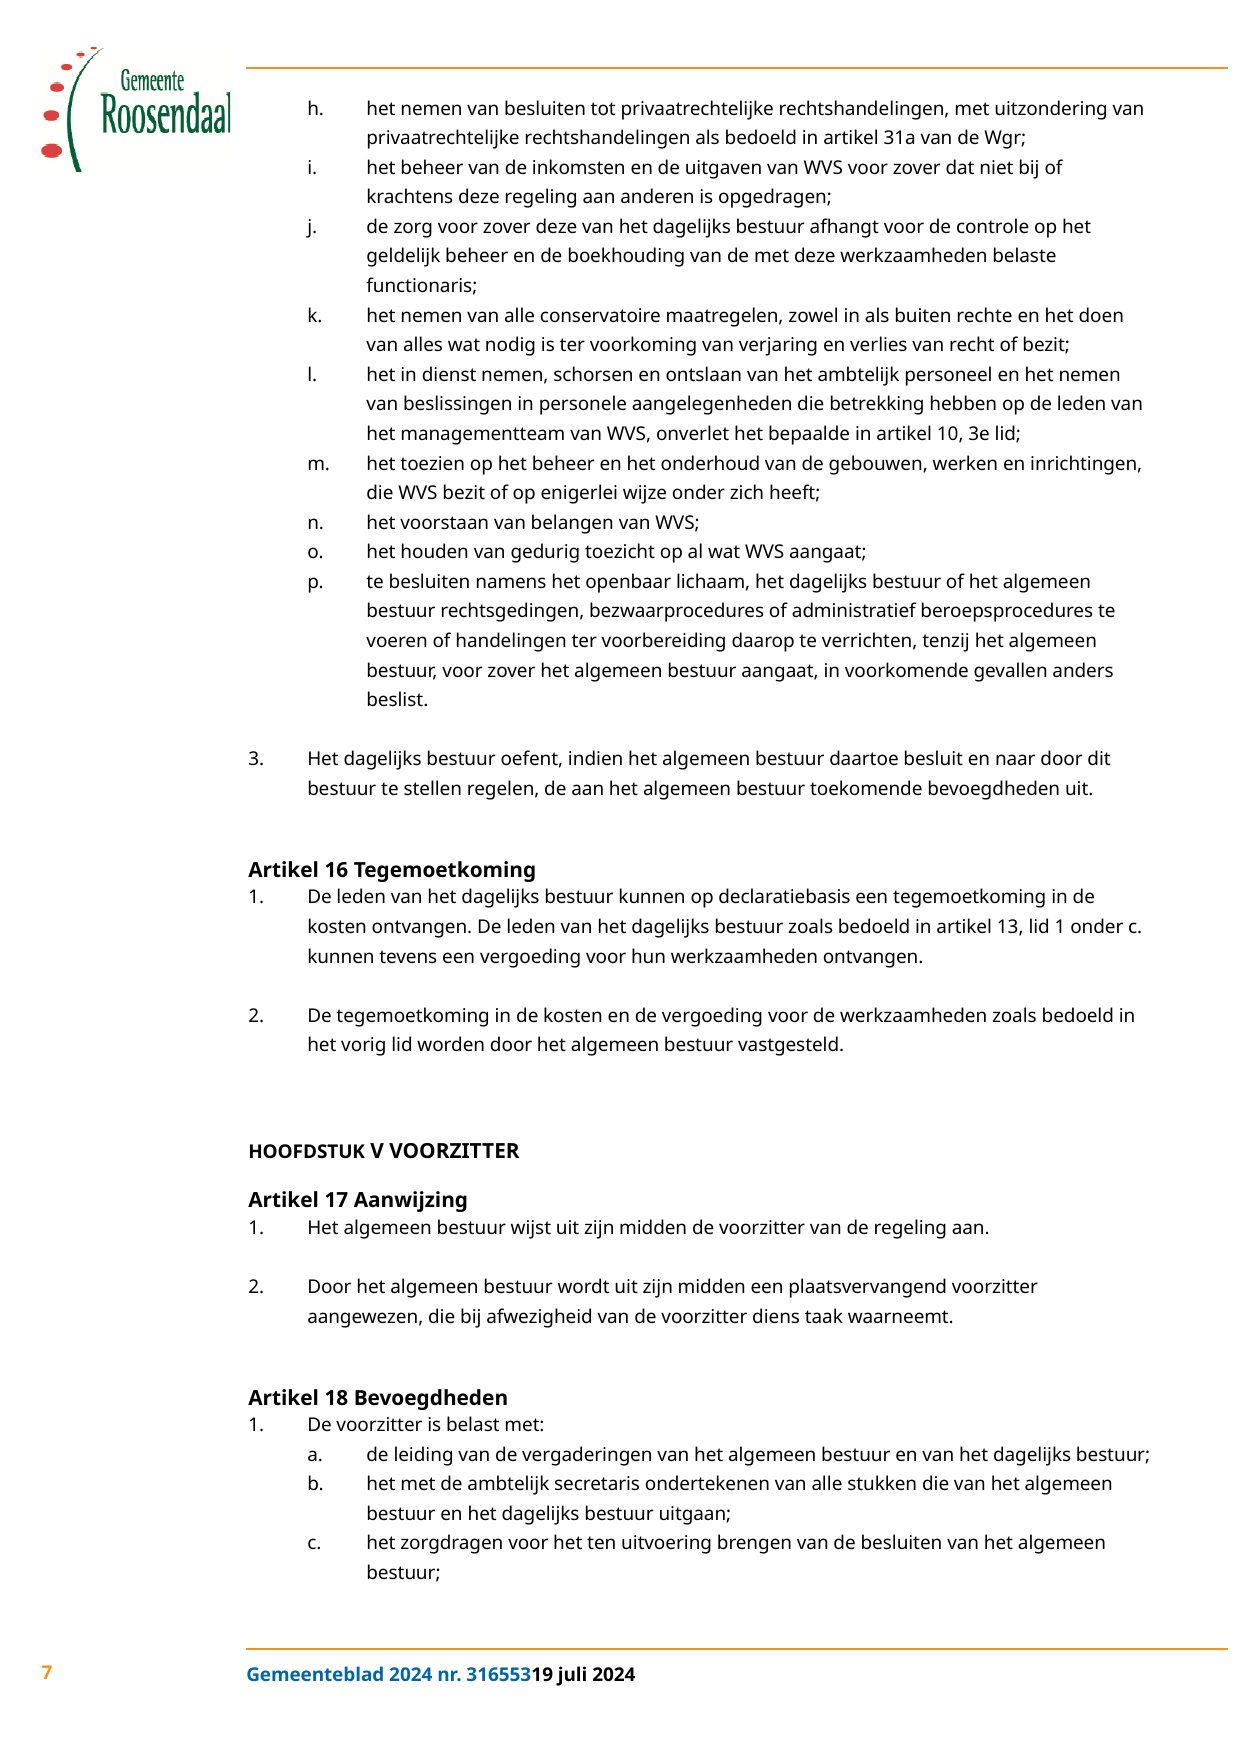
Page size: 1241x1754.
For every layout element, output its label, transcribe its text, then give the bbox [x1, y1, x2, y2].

list Het dagelijks bestuur oefent, indien het algemeen bestuur daartoe besluit en naar door dit bestuur te stellen regelen, de aan het algemeen bestuur toekomende bevoegdheden uit. [248, 746, 1152, 801]
list het in dienst nemen, schorsen en ontslaan van het ambtelijk personeel en het nemen van beslissingen in personele aangelegenheden die betrekking hebben op de leden van het managementteam van WVS, onverlet het bepaalde in artikel 10, 3e lid; [307, 361, 1152, 446]
list het nemen van alle conservatoire maatregelen, zowel in als buiten rechte en het doen van alles wat nodig is ter voorkoming van verjaring en verlies van recht of bezit; [307, 302, 1152, 357]
list De leden van het dagelijks bestuur kunnen op declaratiebasis een tegemoetkoming in de kosten ontvangen. De leden van het dagelijks bestuur zoals bedoeld in artikel 13, lid 1 onder c. kunnen tevens een vergoeding voor hun werkzaamheden ontvangen. [248, 884, 1152, 968]
text Artikel 16 Tegemoetkoming [248, 855, 1152, 884]
list De tegemoetkoming in de kosten en de vergoeding voor de werkzaamheden zoals bedoeld in het vorig lid worden door het algemeen bestuur vastgesteld. [248, 1002, 1152, 1057]
list het beheer van de inkomsten en de uitgaven van WVS voor zover dat niet bij of krachtens deze regeling aan anderen is opgedragen; [307, 154, 1152, 209]
list het nemen van besluiten tot privaatrechtelijke rechtshandelingen, met uitzondering van privaatrechtelijke rechtshandelingen als bedoeld in artikel 31a van de Wgr; [307, 95, 1152, 150]
text Artikel 18 Bevoegdheden [248, 1383, 1152, 1411]
list het houden van gedurig toezicht op al wat WVS aangaat; [307, 538, 1152, 564]
text Artikel 17 Aanwijzing [248, 1186, 1152, 1214]
picture [41, 47, 231, 172]
list te besluiten namens het openbaar lichaam, het dagelijks bestuur of het algemeen bestuur rechtsgedingen, bezwaarprocedures of administratief beroepsprocedures te voeren of handelingen ter voorbereiding daarop te verrichten, tenzij het algemeen bestuur, voor zover het algemeen bestuur aangaat, in voorkomende gevallen anders beslist. [307, 568, 1152, 712]
list het zorgdragen voor het ten uitvoering brengen van de besluiten van het algemeen bestuur; [307, 1529, 1152, 1585]
list Door het algemeen bestuur wordt uit zijn midden een plaatsvervangend voorzitter aangewezen, die bij afwezigheid van de voorzitter diens taak waarneemt. [248, 1273, 1152, 1328]
list het met de ambtelijk secretaris ondertekenen van alle stukken die van het algemeen bestuur en het dagelijks bestuur uitgaan; [307, 1470, 1152, 1526]
list De voorzitter is belast met: [248, 1411, 1152, 1437]
list Het algemeen bestuur wijst uit zijn midden de voorzitter van de regeling aan. [248, 1214, 1152, 1240]
list de zorg voor zover deze van het dagelijks bestuur afhangt voor de controle op het geldelijk beheer en de boekhouding van de met deze werkzaamheden belaste functionaris; [307, 213, 1152, 298]
text HOOFDSTUK V VOORZITTER [248, 1136, 1152, 1165]
list het voorstaan van belangen van WVS; [307, 509, 1152, 535]
list het toezien op het beheer en het onderhoud van de gebouwen, werken en inrichtingen, die WVS bezit of op enigerlei wijze onder zich heeft; [307, 450, 1152, 505]
list de leiding van de vergaderingen van het algemeen bestuur en van het dagelijks bestuur; [307, 1441, 1152, 1467]
